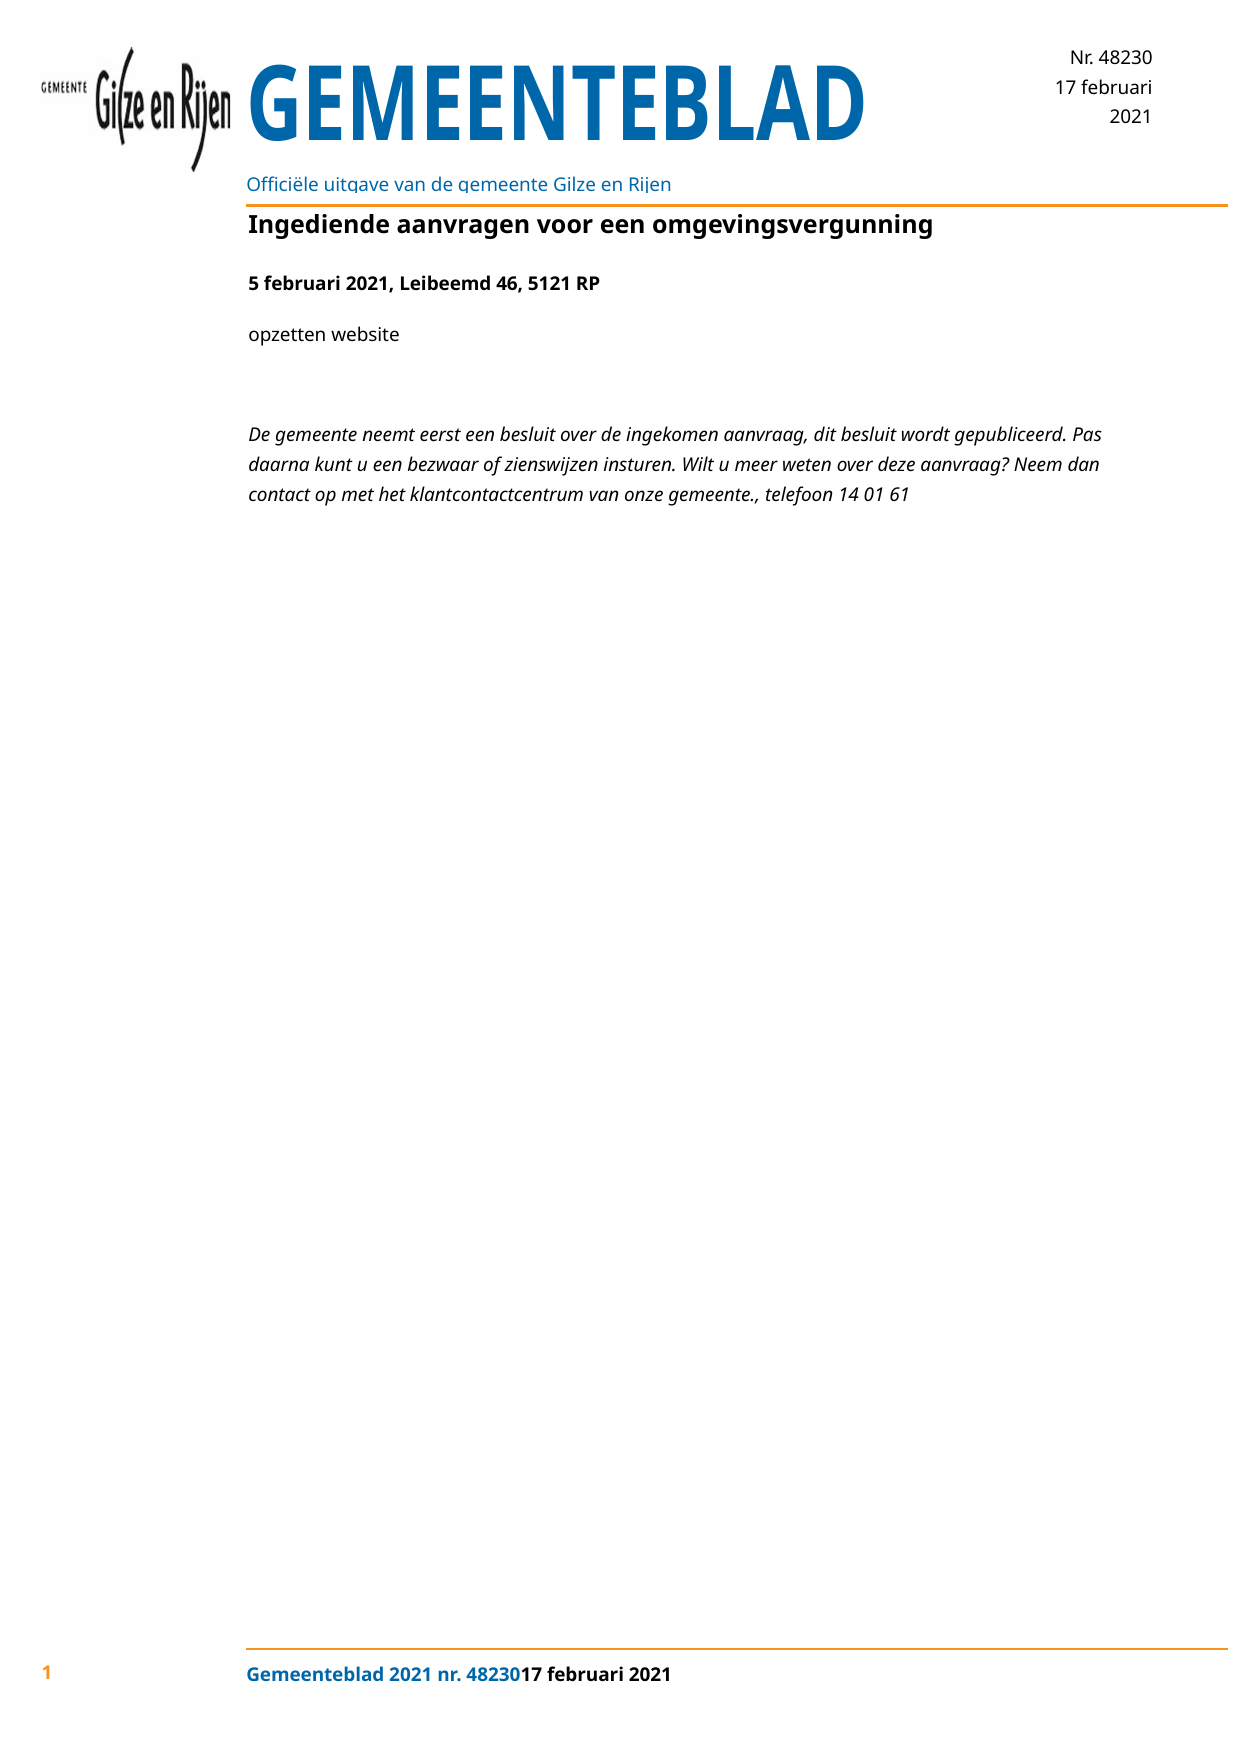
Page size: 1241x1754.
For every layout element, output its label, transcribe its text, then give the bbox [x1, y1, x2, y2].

text Ingediende aanvragen voor een omgevingsvergunning [248, 207, 1152, 241]
text De gemeente neemt eerst een besluit over de ingekomen aanvraag, dit besluit wordt gepubliceerd. Pas daarna kunt u een bezwaar of zienswijzen insturen. Wilt u meer weten over deze aanvraag? Neem dan contact op met het klantcontactcentrum van onze gemeente., telefoon 14 01 61 [248, 422, 1152, 506]
text 5 februari 2021, Leibeemd 46, 5121 RP [248, 270, 1152, 296]
text opzetten website [248, 321, 1152, 346]
picture [41, 47, 231, 172]
